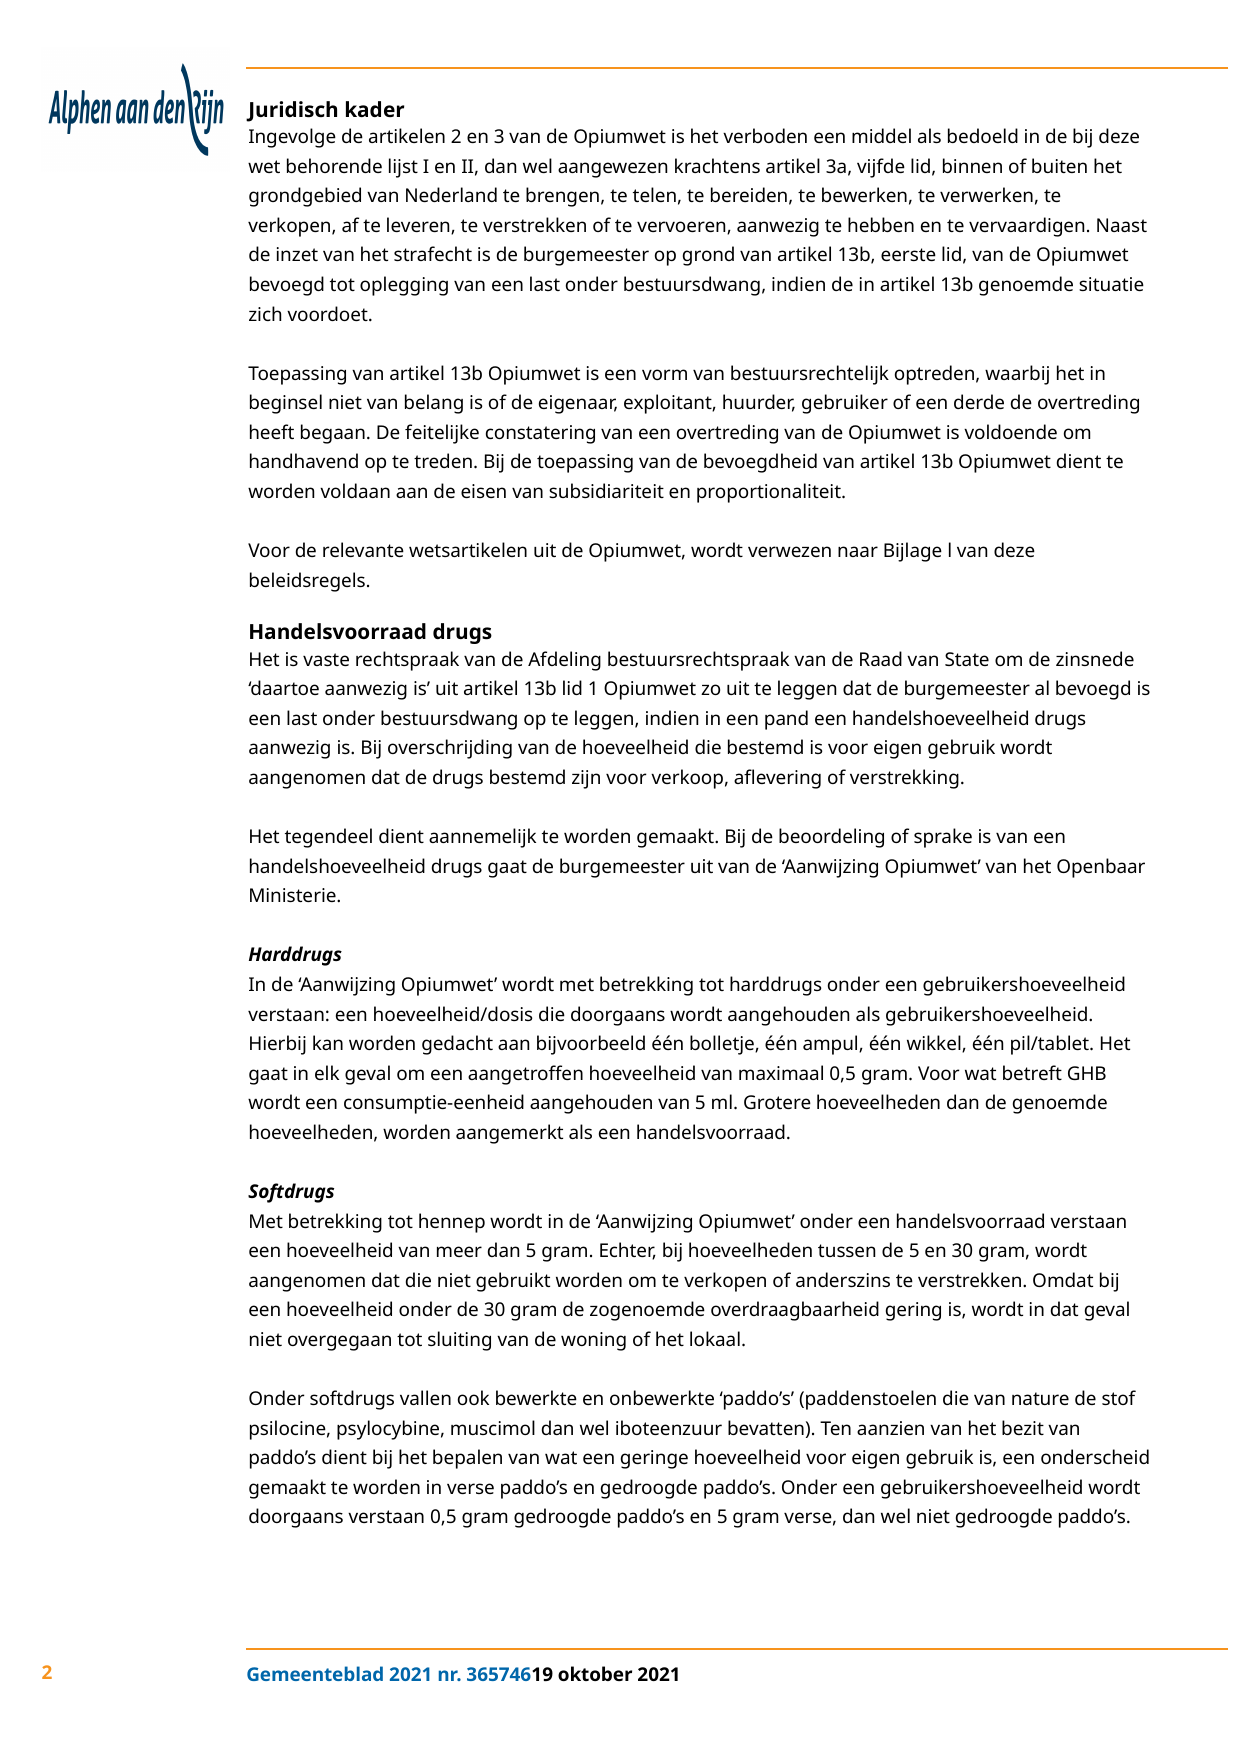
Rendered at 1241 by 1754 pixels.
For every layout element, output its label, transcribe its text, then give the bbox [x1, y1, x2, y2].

picture [41, 47, 231, 172]
text Harddrugs [248, 942, 1152, 967]
text Voor de relevante wetsartikelen uit de Opiumwet, wordt verwezen naar Bijlage l van deze beleidsregels. [248, 537, 1152, 593]
text Ingevolge de artikelen 2 en 3 van de Opiumwet is het verboden een middel als bedoeld in de bij deze wet behorende lijst I en II, dan wel aangewezen krachtens artikel 3a, vijfde lid, binnen of buiten het grondgebied van Nederland te brengen, te telen, te bereiden, te bewerken, te verwerken, te verkopen, af te leveren, te verstrekken of te vervoeren, aanwezig te hebben en te vervaardigen. Naast de inzet van het strafecht is de burgemeester op grond van artikel 13b, eerste lid, van de Opiumwet bevoegd tot oplegging van een last onder bestuursdwang, indien de in artikel 13b genoemde situatie zich voordoet. [248, 123, 1152, 326]
text Het is vaste rechtspraak van de Afdeling bestuursrechtspraak van de Raad van State om de zinsnede ‘daartoe aanwezig is’ uit artikel 13b lid 1 Opiumwet zo uit te leggen dat de burgemeester al bevoegd is een last onder bestuursdwang op te leggen, indien in een pand een handelshoeveelheid drugs aanwezig is. Bij overschrijding van de hoeveelheid die bestemd is voor eigen gebruik wordt aangenomen dat de drugs bestemd zijn voor verkoop, aflevering of verstrekking. [248, 646, 1152, 790]
text Het tegendeel dient aannemelijk te worden gemaakt. Bij de beoordeling of sprake is van een handelshoeveelheid drugs gaat de burgemeester uit van de ‘Aanwijzing Opiumwet’ van het Openbaar Ministerie. [248, 823, 1152, 908]
text Onder softdrugs vallen ook bewerkte en onbewerkte ‘paddo’s’ (paddenstoelen die van nature de stof psilocine, psylocybine, muscimol dan wel iboteenzuur bevatten). Ten aanzien van het bezit van paddo’s dient bij het bepalen van wat een geringe hoeveelheid voor eigen gebruik is, een onderscheid gemaakt te worden in verse paddo’s en gedroogde paddo’s. Onder een gebruikershoeveelheid wordt doorgaans verstaan 0,5 gram gedroogde paddo’s en 5 gram verse, dan wel niet gedroogde paddo’s. [248, 1385, 1152, 1529]
text Softdrugs [248, 1178, 1152, 1204]
text Met betrekking tot hennep wordt in de ‘Aanwijzing Opiumwet’ onder een handelsvoorraad verstaan een hoeveelheid van meer dan 5 gram. Echter, bij hoeveelheden tussen de 5 en 30 gram, wordt aangenomen dat die niet gebruikt worden om te verkopen of anderszins te verstrekken. Omdat bij een hoeveelheid onder de 30 gram de zogenoemde overdraagbaarheid gering is, wordt in dat geval niet overgegaan tot sluiting van de woning of het lokaal. [248, 1208, 1152, 1352]
text Juridisch kader [248, 95, 1152, 123]
text Handelsvoorraad drugs [248, 617, 1152, 646]
text Toepassing van artikel 13b Opiumwet is een vorm van bestuursrechtelijk optreden, waarbij het in beginsel niet van belang is of de eigenaar, exploitant, huurder, gebruiker of een derde de overtreding heeft begaan. De feitelijke constatering van een overtreding van de Opiumwet is voldoende om handhavend op te treden. Bij de toepassing van de bevoegdheid van artikel 13b Opiumwet dient te worden voldaan aan de eisen van subsidiariteit en proportionaliteit. [248, 360, 1152, 504]
text In de ‘Aanwijzing Opiumwet’ wordt met betrekking tot harddrugs onder een gebruikershoeveelheid verstaan: een hoeveelheid/dosis die doorgaans wordt aangehouden als gebruikershoeveelheid. Hierbij kan worden gedacht aan bijvoorbeeld één bolletje, één ampul, één wikkel, één pil/tablet. Het gaat in elk geval om een aangetroffen hoeveelheid van maximaal 0,5 gram. Voor wat betreft GHB wordt een consumptie-eenheid aangehouden van 5 ml. Grotere hoeveelheden dan de genoemde hoeveelheden, worden aangemerkt als een handelsvoorraad. [248, 971, 1152, 1145]
